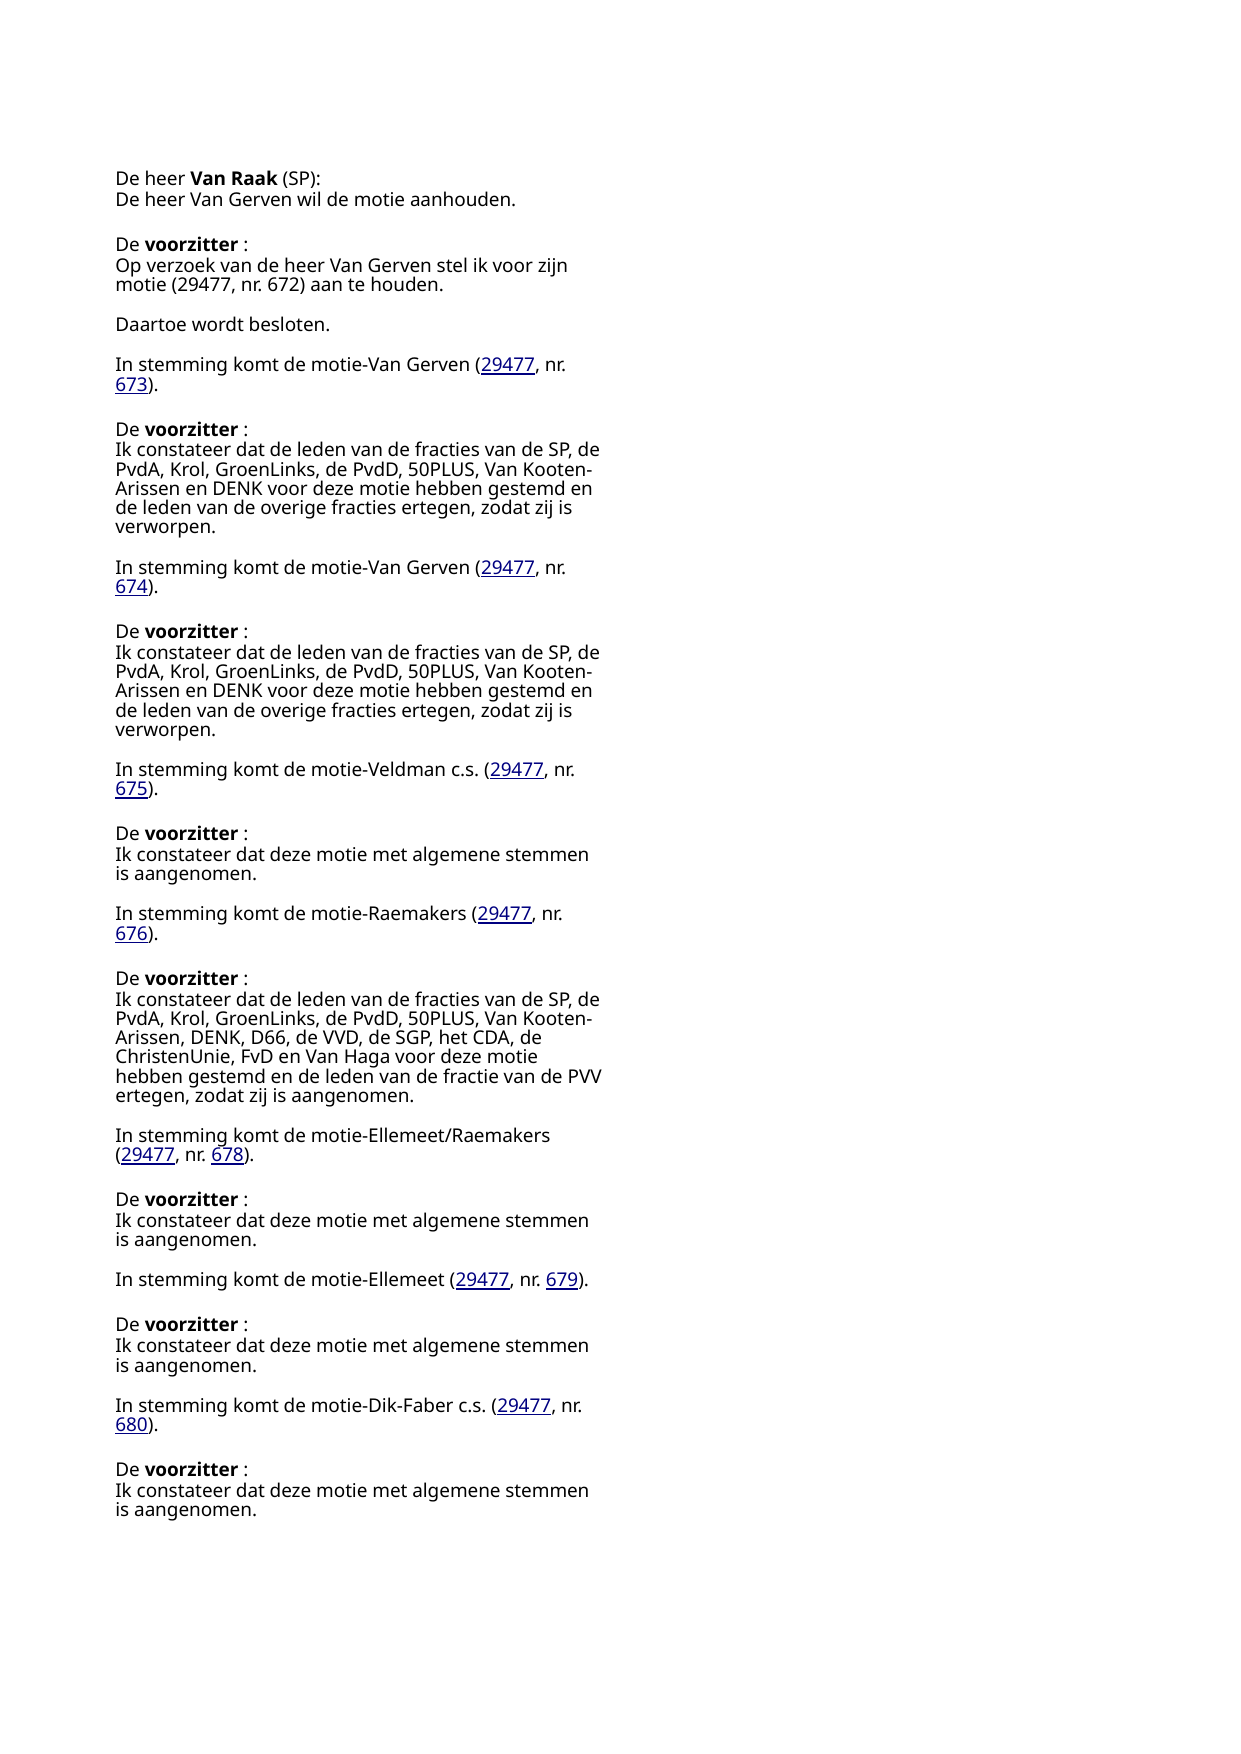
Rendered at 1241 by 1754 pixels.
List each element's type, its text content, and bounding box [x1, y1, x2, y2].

text Ik constateer dat deze motie met algemene stemmen is aangenomen. [115, 1212, 605, 1251]
text De voorzitter : [115, 820, 605, 846]
text In stemming komt de motie-Dik-Faber c.s. (29477, nr. 680). [115, 1397, 605, 1435]
text De voorzitter : [115, 618, 605, 644]
text Ik constateer dat deze motie met algemene stemmen is aangenomen. [115, 846, 605, 884]
text Ik constateer dat de leden van de fracties van de SP, de PvdA, Krol, GroenLinks, de PvdD, 50PLUS, Van Kooten-Arissen, DENK, D66, de VVD, de SGP, het CDA, de ChristenUnie, FvD en Van Haga voor deze motie hebben gestemd en de leden van de fractie van de PVV ertegen, zodat zij is aangenomen. [115, 991, 605, 1106]
text In stemming komt de motie-Van Gerven (29477, nr. 673). [115, 356, 605, 395]
text Ik constateer dat deze motie met algemene stemmen is aangenomen. [115, 1337, 605, 1376]
text Ik constateer dat de leden van de fracties van de SP, de PvdA, Krol, GroenLinks, de PvdD, 50PLUS, Van Kooten-Arissen en DENK voor deze motie hebben gestemd en de leden van de overige fracties ertegen, zodat zij is verworpen. [115, 644, 605, 740]
text In stemming komt de motie-Veldman c.s. (29477, nr. 675). [115, 761, 605, 799]
text De voorzitter : [115, 965, 605, 991]
text Ik constateer dat de leden van de fracties van de SP, de PvdA, Krol, GroenLinks, de PvdD, 50PLUS, Van Kooten-Arissen en DENK voor deze motie hebben gestemd en de leden van de overige fracties ertegen, zodat zij is verworpen. [115, 441, 605, 538]
text De voorzitter : [115, 416, 605, 441]
text Op verzoek van de heer Van Gerven stel ik voor zijn motie (29477, nr. 672) aan te houden. [115, 257, 605, 296]
text In stemming komt de motie-Ellemeet (29477, nr. 679). [115, 1271, 605, 1291]
text In stemming komt de motie-Van Gerven (29477, nr. 674). [115, 559, 605, 597]
text De heer Van Raak (SP): [115, 165, 605, 191]
text In stemming komt de motie-Raemakers (29477, nr. 676). [115, 905, 605, 944]
text De voorzitter : [115, 231, 605, 257]
text Daartoe wordt besloten. [115, 316, 605, 336]
text De voorzitter : [115, 1456, 605, 1482]
text De voorzitter : [115, 1186, 605, 1212]
text De voorzitter : [115, 1312, 605, 1337]
text De heer Van Gerven wil de motie aanhouden. [115, 191, 605, 210]
text Ik constateer dat deze motie met algemene stemmen is aangenomen. [115, 1482, 605, 1520]
text In stemming komt de motie-Ellemeet/Raemakers (29477, nr. 678). [115, 1127, 605, 1166]
